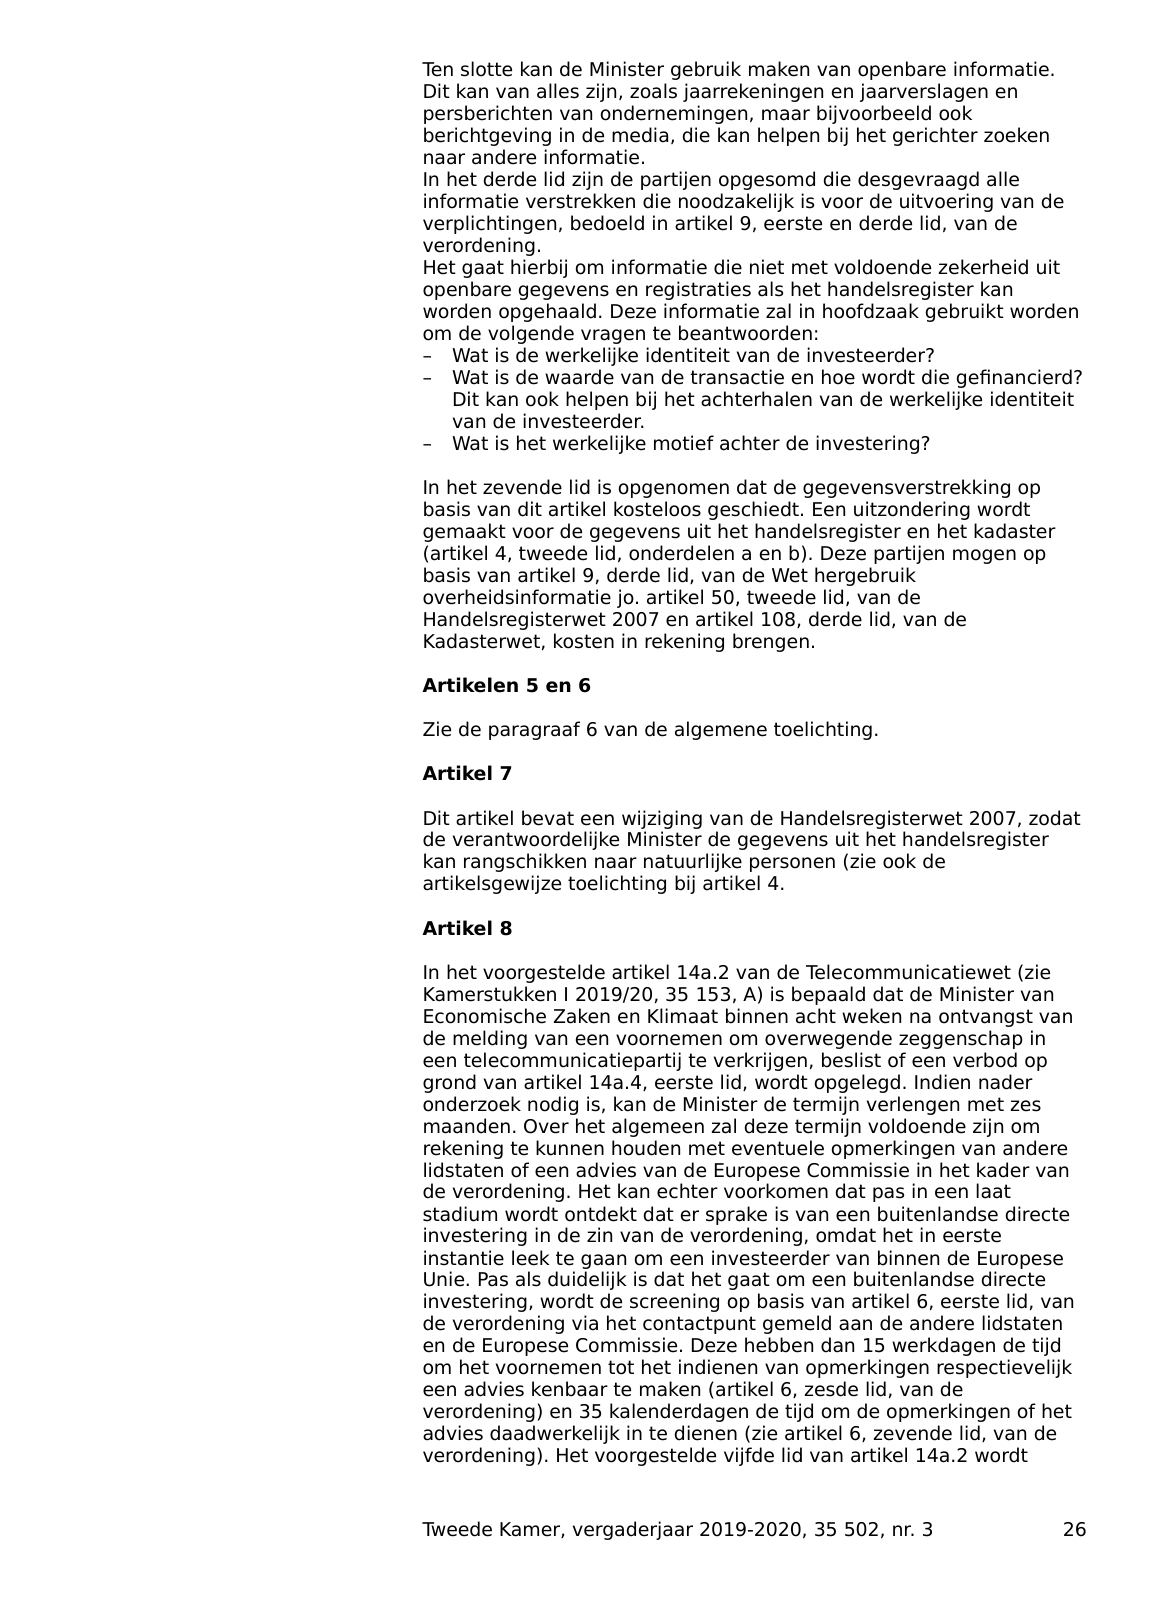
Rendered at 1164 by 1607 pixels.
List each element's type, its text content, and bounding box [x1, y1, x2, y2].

text Zie de paragraaf 6 van de algemene toelichting. [422, 719, 1087, 741]
text Het gaat hierbij om informatie die niet met voldoende zekerheid uit openbare gegevens en registraties als het handelsregister kan worden opgehaald. Deze informatie zal in hoofdzaak gebruikt worden om de volgende vragen te beantwoorden: [422, 257, 1087, 345]
subtitle Artikel 7 [422, 763, 1087, 785]
text In het voorgestelde artikel 14a.2 van de Telecommunicatiewet (zie Kamerstukken I 2019/20, 35 153, A) is bepaald dat de Minister van Economische Zaken en Klimaat binnen acht weken na ontvangst van de melding van een voornemen om overwegende zeggenschap in een telecommunicatiepartij te verkrijgen, beslist of een verbod op grond van artikel 14a.4, eerste lid, wordt opgelegd. Indien nader onderzoek nodig is, kan de Minister de termijn verlengen met zes maanden. Over het algemeen zal deze termijn voldoende zijn om rekening te kunnen houden met eventuele opmerkingen van andere lidstaten of een advies van de Europese Commissie in het kader van de verordening. Het kan echter voorkomen dat pas in een laat stadium wordt ontdekt dat er sprake is van een buitenlandse directe investering in de zin van de verordening, omdat het in eerste instantie leek te gaan om een investeerder van binnen de Europese Unie. Pas als duidelijk is dat het gaat om een buitenlandse directe investering, wordt de screening op basis van artikel 6, eerste lid, van de verordening via het contactpunt gemeld aan de andere lidstaten en de Europese Commissie. Deze hebben dan 15 werkdagen de tijd om het voornemen tot het indienen van opmerkingen respectievelijk een advies kenbaar te maken (artikel 6, zesde lid, van de verordening) en 35 kalenderdagen de tijd om de opmerkingen of het advies daadwerkelijk in te dienen (zie artikel 6, zevende lid, van de verordening). Het voorgestelde vijfde lid van artikel 14a.2 wordt [422, 962, 1087, 1467]
text – Wat is de werkelijke identiteit van de investeerder? [422, 345, 1087, 367]
subtitle Artikel 8 [422, 917, 1087, 939]
text In het zevende lid is opgenomen dat de gegevensverstrekking op basis van dit artikel kosteloos geschiedt. Een uitzondering wordt gemaakt voor de gegevens uit het handelsregister en het kadaster (artikel 4, tweede lid, onderdelen a en b). Deze partijen mogen op basis van artikel 9, derde lid, van de Wet hergebruik overheidsinformatie jo. artikel 50, tweede lid, van de Handelsregisterwet 2007 en artikel 108, derde lid, van de Kadasterwet, kosten in rekening brengen. [422, 477, 1087, 653]
text – Wat is het werkelijke motief achter de investering? [422, 433, 1087, 455]
text – Wat is de waarde van de transactie en hoe wordt die gefinancierd? Dit kan ook helpen bij het achterhalen van de werkelijke identiteit van de investeerder. [422, 367, 1087, 433]
subtitle Artikelen 5 en 6 [422, 675, 1087, 697]
text Dit artikel bevat een wijziging van de Handelsregisterwet 2007, zodat de verantwoordelijke Minister de gegevens uit het handelsregister kan rangschikken naar natuurlijke personen (zie ook de artikelsgewijze toelichting bij artikel 4. [422, 807, 1087, 895]
text Ten slotte kan de Minister gebruik maken van openbare informatie. Dit kan van alles zijn, zoals jaarrekeningen en jaarverslagen en persberichten van ondernemingen, maar bijvoorbeeld ook berichtgeving in de media, die kan helpen bij het gerichter zoeken naar andere informatie. [422, 59, 1087, 169]
text In het derde lid zijn de partijen opgesomd die desgevraagd alle informatie verstrekken die noodzakelijk is voor de uitvoering van de verplichtingen, bedoeld in artikel 9, eerste en derde lid, van de verordening. [422, 169, 1087, 257]
